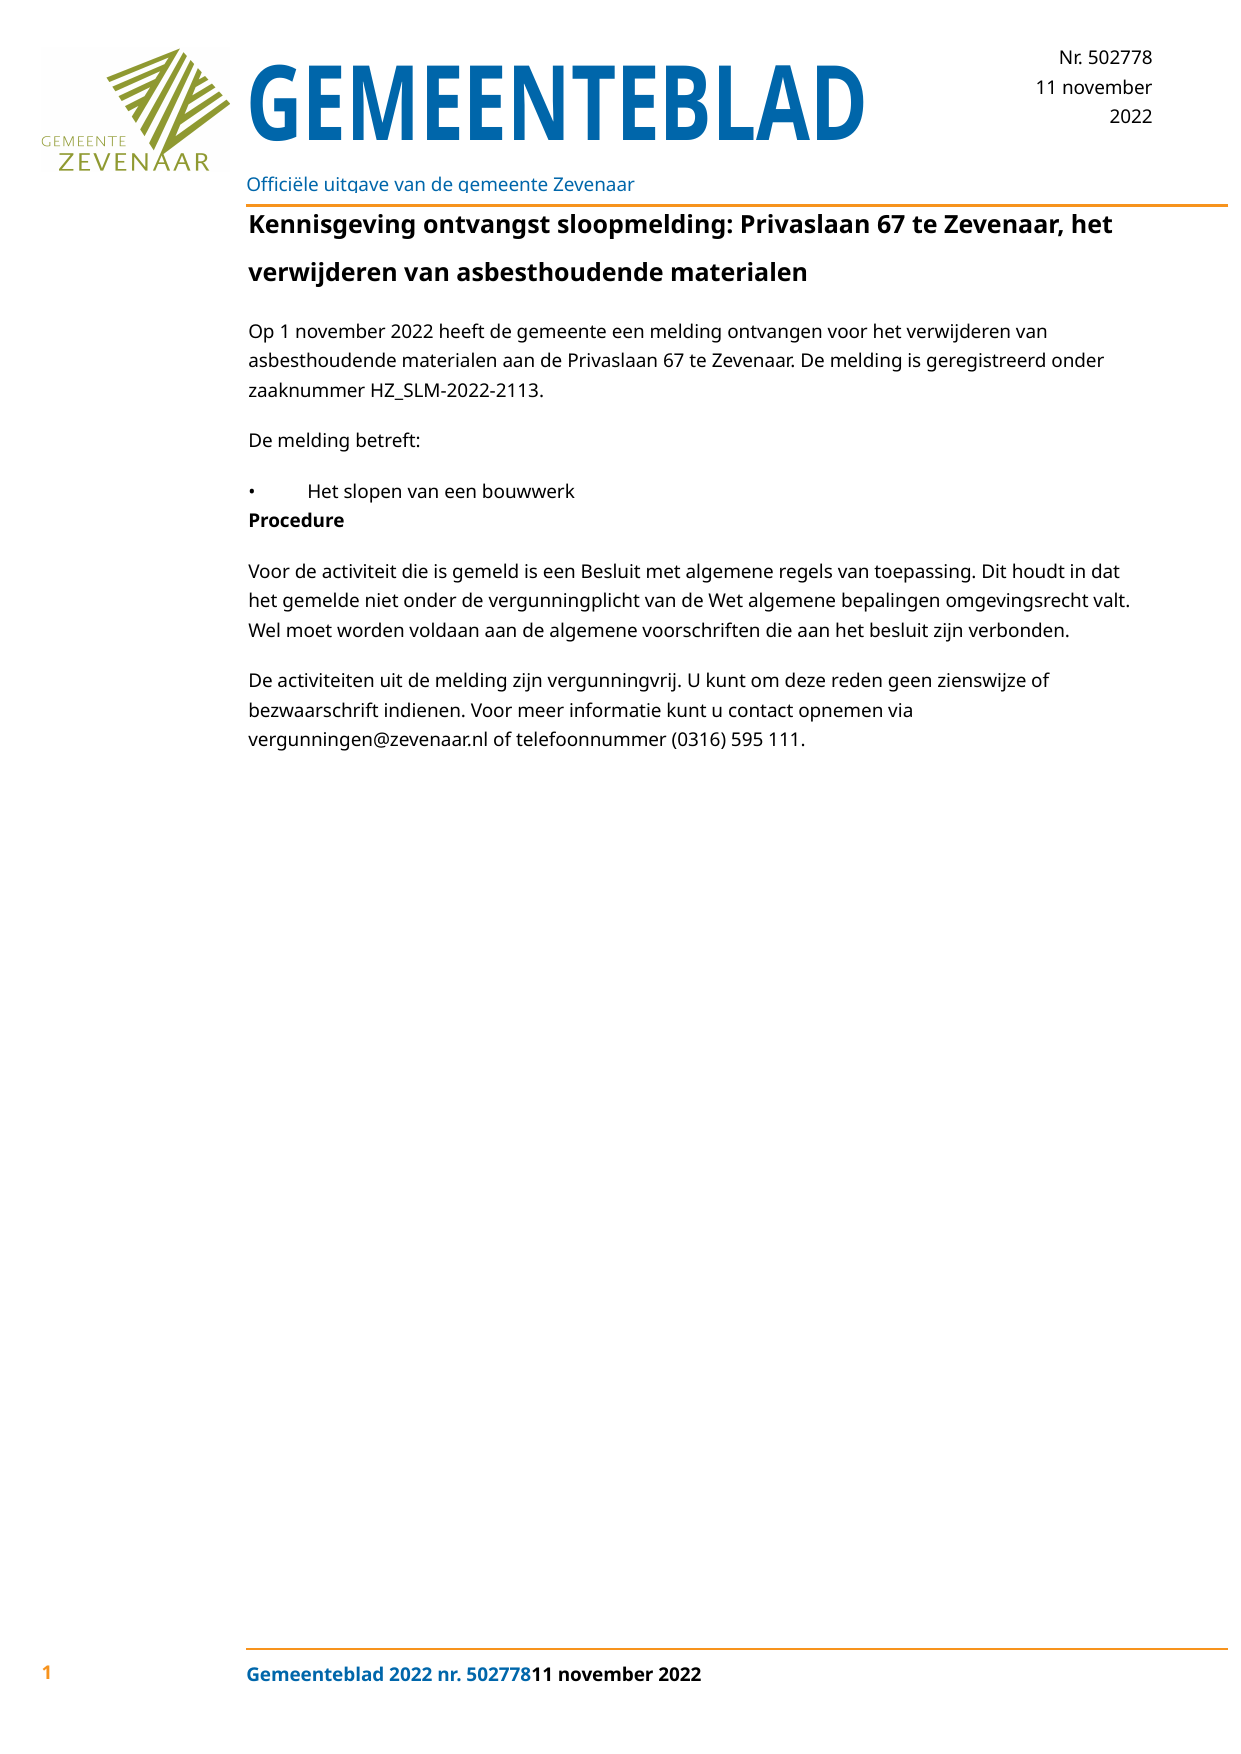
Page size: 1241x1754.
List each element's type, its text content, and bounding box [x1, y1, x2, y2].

picture [41, 47, 231, 172]
text Op 1 november 2022 heeft de gemeente een melding ontvangen voor het verwijderen van asbesthoudende materialen aan de Privaslaan 67 te Zevenaar. De melding is geregistreerd onder zaaknummer HZ_SLM-2022-2113. [248, 318, 1152, 403]
text De melding betreft: [248, 427, 1152, 453]
text Procedure [248, 507, 1152, 533]
text De activiteiten uit de melding zijn vergunningvrij. U kunt om deze reden geen zienswijze of bezwaarschrift indienen. Voor meer informatie kunt u contact opnemen via vergunningen@zevenaar.nl of telefoonnummer (0316) 595 111. [248, 667, 1152, 752]
text Kennisgeving ontvangst sloopmelding: Privaslaan 67 te Zevenaar, het verwijderen van asbesthoudende materialen [248, 207, 1152, 288]
list Het slopen van een bouwwerk [248, 478, 1152, 504]
text Voor de activiteit die is gemeld is een Besluit met algemene regels van toepassing. Dit houdt in dat het gemelde niet onder de vergunningplicht van de Wet algemene bepalingen omgevingsrecht valt. Wel moet worden voldaan aan de algemene voorschriften die aan het besluit zijn verbonden. [248, 558, 1152, 643]
